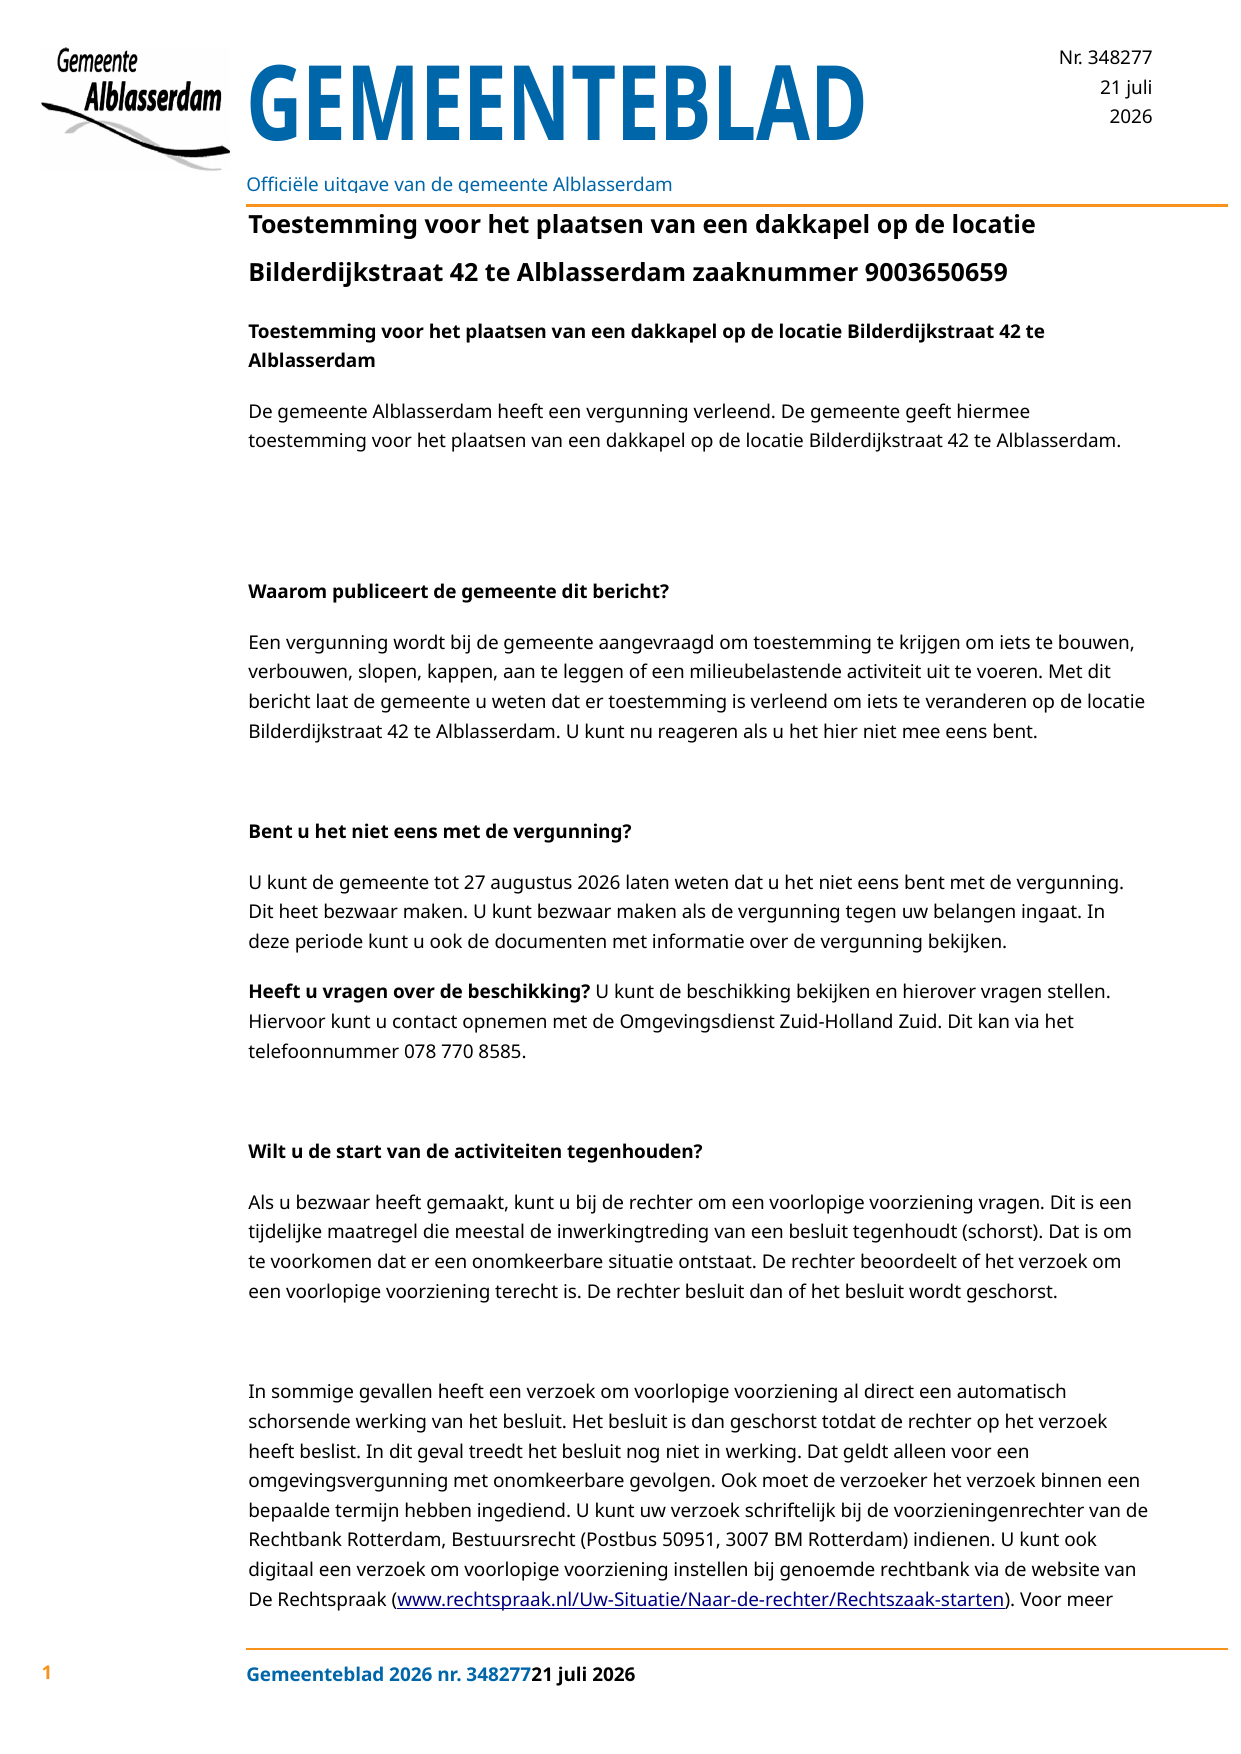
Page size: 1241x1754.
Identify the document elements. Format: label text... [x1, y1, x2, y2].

text Waarom publiceert de gemeente dit bericht? [248, 579, 1152, 604]
text De gemeente Alblasserdam heeft een vergunning verleend. De gemeente geeft hiermee toestemming voor het plaatsen van een dakkapel op de locatie Bilderdijkstraat 42 te Alblasserdam. [248, 398, 1152, 453]
text Als u bezwaar heeft gemaakt, kunt u bij de rechter om een voorlopige voorziening vragen. Dit is een tijdelijke maatregel die meestal de inwerkingtreding van een besluit tegenhoudt (schorst). Dat is om te voorkomen dat er een onomkeerbare situatie ontstaat. De rechter beoordeelt of het verzoek om een voorlopige voorziening terecht is. De rechter besluit dan of het besluit wordt geschorst. [248, 1189, 1152, 1304]
text In sommige gevallen heeft een verzoek om voorlopige voorziening al direct een automatisch schorsende werking van het besluit. Het besluit is dan geschorst totdat de rechter op het verzoek heeft beslist. In dit geval treedt het besluit nog niet in werking. Dat geldt alleen voor een omgevingsvergunning met onomkeerbare gevolgen. Ook moet de verzoeker het verzoek binnen een bepaalde termijn hebben ingediend. U kunt uw verzoek schriftelijk bij de voorzieningenrechter van de Rechtbank Rotterdam, Bestuursrecht (Postbus 50951, 3007 BM Rotterdam) indienen. U kunt ook digitaal een verzoek om voorlopige voorziening instellen bij genoemde rechtbank via de website van De Rechtspraak (www.rechtspraak.nl/Uw-Situatie/Naar-de-rechter/Rechtszaak-starten). Voor meer [248, 1379, 1152, 1612]
text U kunt de gemeente tot 27 augustus 2026 laten weten dat u het niet eens bent met de vergunning. Dit heet bezwaar maken. U kunt bezwaar maken als de vergunning tegen uw belangen ingaat. In deze periode kunt u ook de documenten met informatie over de vergunning bekijken. [248, 869, 1152, 954]
text Toestemming voor het plaatsen van een dakkapel op de locatie Bilderdijkstraat 42 te Alblasserdam zaaknummer 9003650659 [248, 207, 1152, 288]
text Bent u het niet eens met de vergunning? [248, 819, 1152, 844]
text Heeft u vragen over de beschikking? U kunt de beschikking bekijken en hierover vragen stellen. Hiervoor kunt u contact opnemen met de Omgevingsdienst Zuid-Holland Zuid. Dit kan via het telefoonnummer 078 770 8585. [248, 979, 1152, 1064]
picture [41, 47, 231, 172]
text Een vergunning wordt bij de gemeente aangevraagd om toestemming te krijgen om iets te bouwen, verbouwen, slopen, kappen, aan te leggen of een milieubelastende activiteit uit te voeren. Met dit bericht laat de gemeente u weten dat er toestemming is verleend om iets te veranderen op de locatie Bilderdijkstraat 42 te Alblasserdam. U kunt nu reageren als u het hier niet mee eens bent. [248, 629, 1152, 744]
text Toestemming voor het plaatsen van een dakkapel op de locatie Bilderdijkstraat 42 te Alblasserdam [248, 318, 1152, 373]
text Wilt u de start van de activiteiten tegenhouden? [248, 1139, 1152, 1164]
